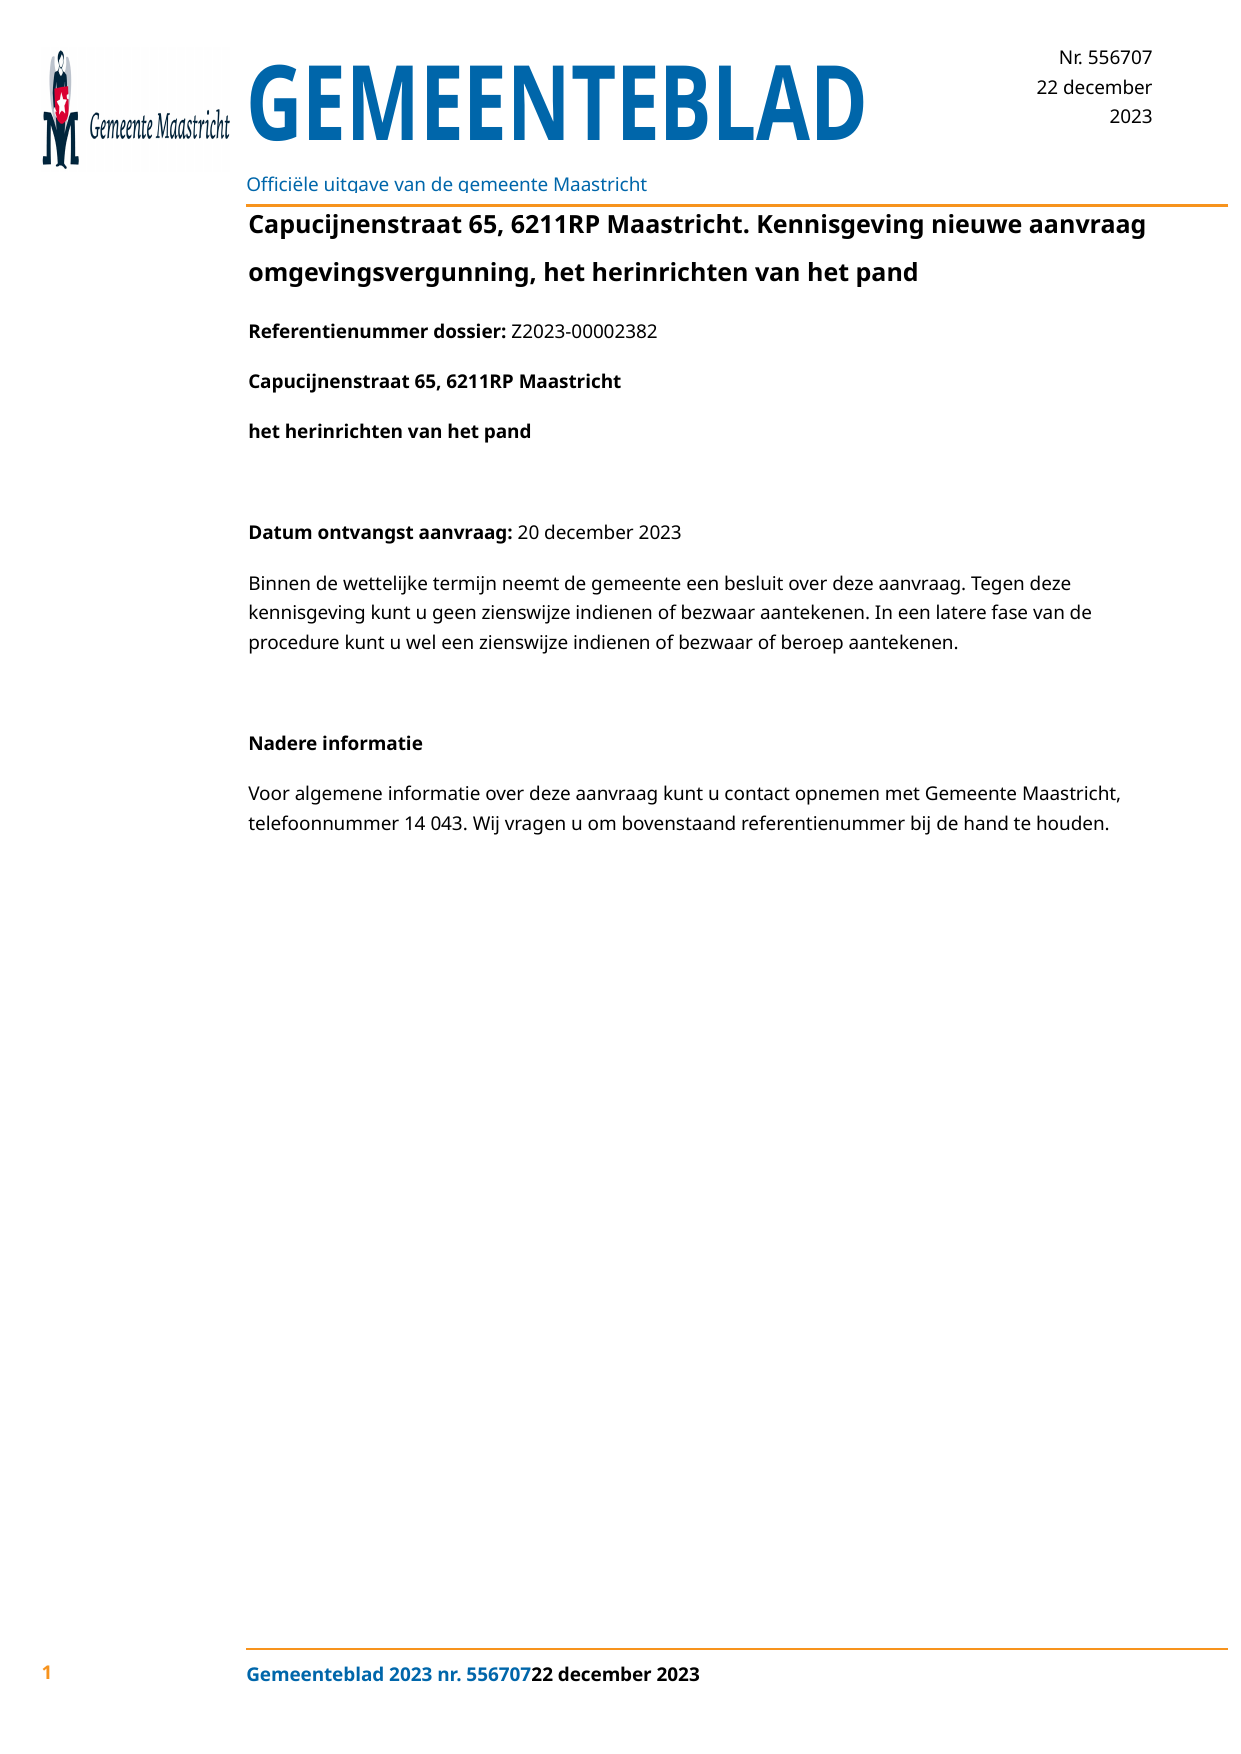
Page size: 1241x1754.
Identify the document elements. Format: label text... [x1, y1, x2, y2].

text Capucijnenstraat 65, 6211RP Maastricht [248, 368, 1152, 394]
picture [41, 47, 231, 172]
text Nadere informatie [248, 730, 1152, 756]
text Voor algemene informatie over deze aanvraag kunt u contact opnemen met Gemeente Maastricht, telefoonnummer 14 043. Wij vragen u om bovenstaand referentienummer bij de hand te houden. [248, 780, 1152, 836]
text Referentienummer dossier: Z2023-00002382 [248, 318, 1152, 344]
text Binnen de wettelijke termijn neemt de gemeente een besluit over deze aanvraag. Tegen deze kennisgeving kunt u geen zienswijze indienen of bezwaar aantekenen. In een latere fase van de procedure kunt u wel een zienswijze indienen of bezwaar of beroep aantekenen. [248, 570, 1152, 655]
text Capucijnenstraat 65, 6211RP Maastricht. Kennisgeving nieuwe aanvraag omgevingsvergunning, het herinrichten van het pand [248, 207, 1152, 288]
text Datum ontvangst aanvraag: 20 december 2023 [248, 519, 1152, 545]
text het herinrichten van het pand [248, 419, 1152, 444]
